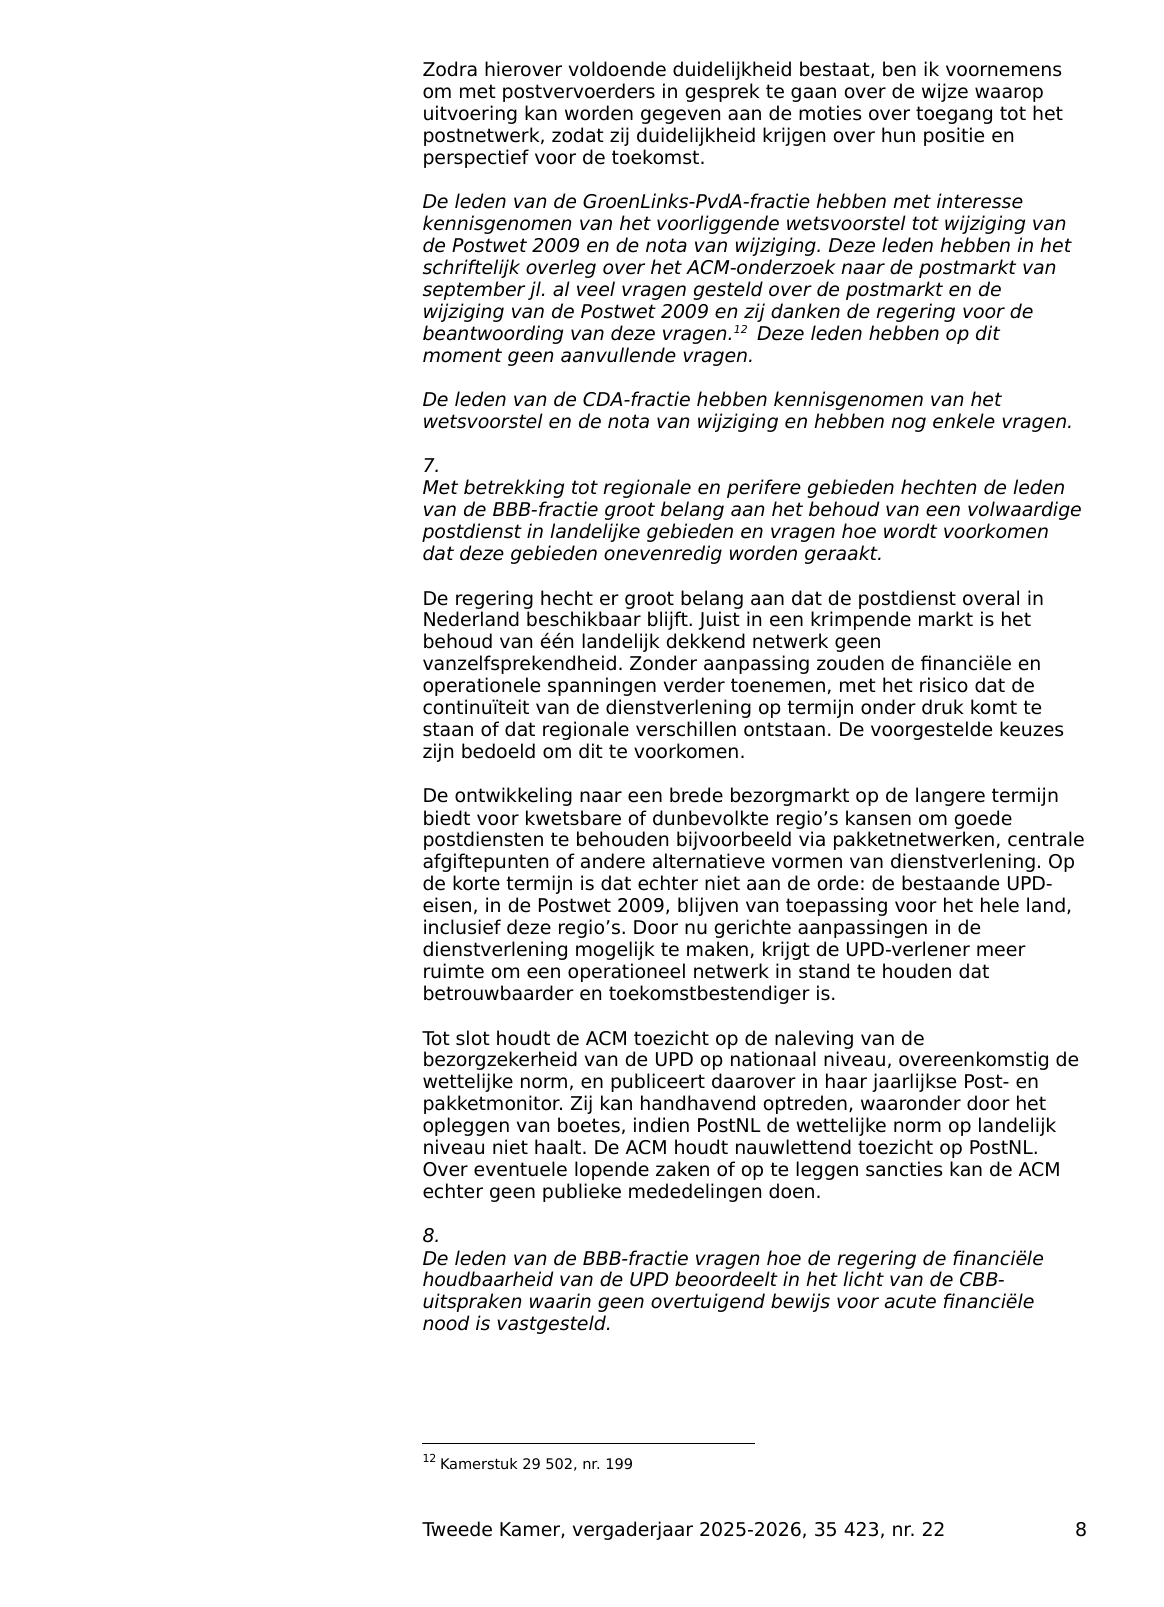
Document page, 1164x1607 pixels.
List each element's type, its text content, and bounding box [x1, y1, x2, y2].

text De ontwikkeling naar een brede bezorgmarkt op de langere termijn biedt voor kwetsbare of dunbevolkte regio’s kansen om goede postdiensten te behouden bijvoorbeeld via pakketnetwerken, centrale afgiftepunten of andere alternatieve vormen van dienstverlening. Op de korte termijn is dat echter niet aan de orde: de bestaande UPD-eisen, in de Postwet 2009, blijven van toepassing voor het hele land, inclusief deze regio’s. Door nu gerichte aanpassingen in de dienstverlening mogelijk te maken, krijgt de UPD-verlener meer ruimte om een operationeel netwerk in stand te houden dat betrouwbaarder en toekomstbestendiger is. [422, 785, 1087, 1005]
text 7. [422, 455, 1087, 477]
text 8. [422, 1225, 1087, 1247]
text Kamerstuk 29 502, nr. 199 [422, 1452, 1087, 1474]
text De leden van de BBB-fractie vragen hoe de regering de financiële houdbaarheid van de UPD beoordeelt in het licht van de CBB-uitspraken waarin geen overtuigend bewijs voor acute financiële nood is vastgesteld. [422, 1247, 1087, 1335]
text Zodra hierover voldoende duidelijkheid bestaat, ben ik voornemens om met postvervoerders in gesprek te gaan over de wijze waarop uitvoering kan worden gegeven aan de moties over toegang tot het postnetwerk, zodat zij duidelijkheid krijgen over hun positie en perspectief voor de toekomst. [422, 59, 1087, 169]
text Met betrekking tot regionale en perifere gebieden hechten de leden van de BBB-fractie groot belang aan het behoud van een volwaardige postdienst in landelijke gebieden en vragen hoe wordt voorkomen dat deze gebieden onevenredig worden geraakt. [422, 477, 1087, 565]
text Tot slot houdt de ACM toezicht op de naleving van de bezorgzekerheid van de UPD op nationaal niveau, overeenkomstig de wettelijke norm, en publiceert daarover in haar jaarlijkse Post- en pakketmonitor. Zij kan handhavend optreden, waaronder door het opleggen van boetes, indien PostNL de wettelijke norm op landelijk niveau niet haalt. De ACM houdt nauwlettend toezicht op PostNL. Over eventuele lopende zaken of op te leggen sancties kan de ACM echter geen publieke mededelingen doen. [422, 1027, 1087, 1203]
text De regering hecht er groot belang aan dat de postdienst overal in Nederland beschikbaar blijft. Juist in een krimpende markt is het behoud van één landelijk dekkend netwerk geen vanzelfsprekendheid. Zonder aanpassing zouden de financiële en operationele spanningen verder toenemen, met het risico dat de continuïteit van de dienstverlening op termijn onder druk komt te staan of dat regionale verschillen ontstaan. De voorgestelde keuzes zijn bedoeld om dit te voorkomen. [422, 587, 1087, 763]
text De leden van de CDA-fractie hebben kennisgenomen van het wetsvoorstel en de nota van wijziging en hebben nog enkele vragen. [422, 389, 1087, 433]
text De leden van de GroenLinks-PvdA-fractie hebben met interesse kennisgenomen van het voorliggende wetsvoorstel tot wijziging van de Postwet 2009 en de nota van wijziging. Deze leden hebben in het schriftelijk overleg over het ACM-onderzoek naar de postmarkt van september jl. al veel vragen gesteld over de postmarkt en de wijziging van de Postwet 2009 en zij danken de regering voor de beantwoording van deze vragen. Deze leden hebben op dit moment geen aanvullende vragen. [422, 191, 1087, 367]
